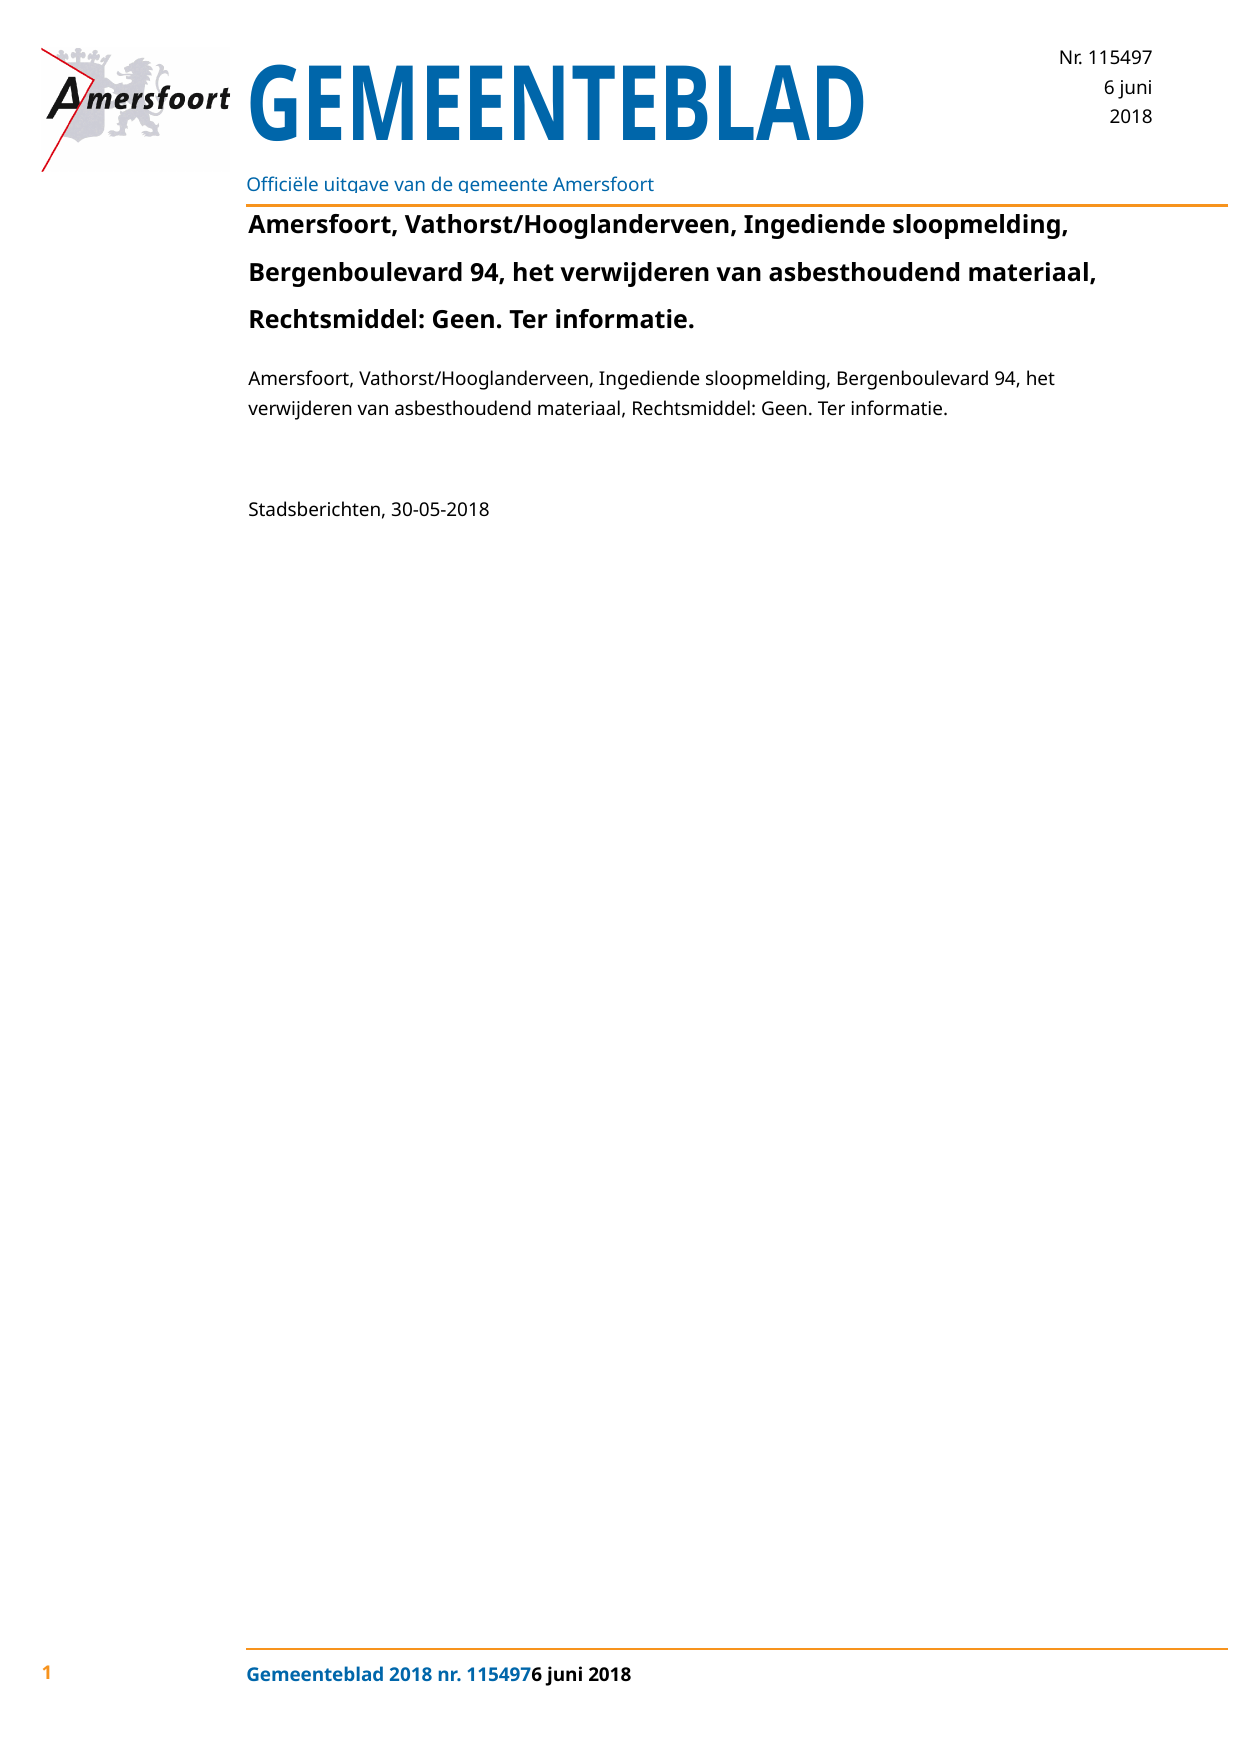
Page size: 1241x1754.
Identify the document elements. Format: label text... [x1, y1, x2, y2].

text Stadsberichten, 30-05-2018 [248, 496, 1152, 522]
text Amersfoort, Vathorst/Hooglanderveen, Ingediende sloopmelding, Bergenboulevard 94, het verwijderen van asbesthoudend materiaal, Rechtsmiddel: Geen. Ter informatie. [248, 366, 1152, 421]
text Amersfoort, Vathorst/Hooglanderveen, Ingediende sloopmelding, Bergenboulevard 94, het verwijderen van asbesthoudend materiaal, Rechtsmiddel: Geen. Ter informatie. [248, 207, 1152, 336]
picture [41, 47, 231, 172]
